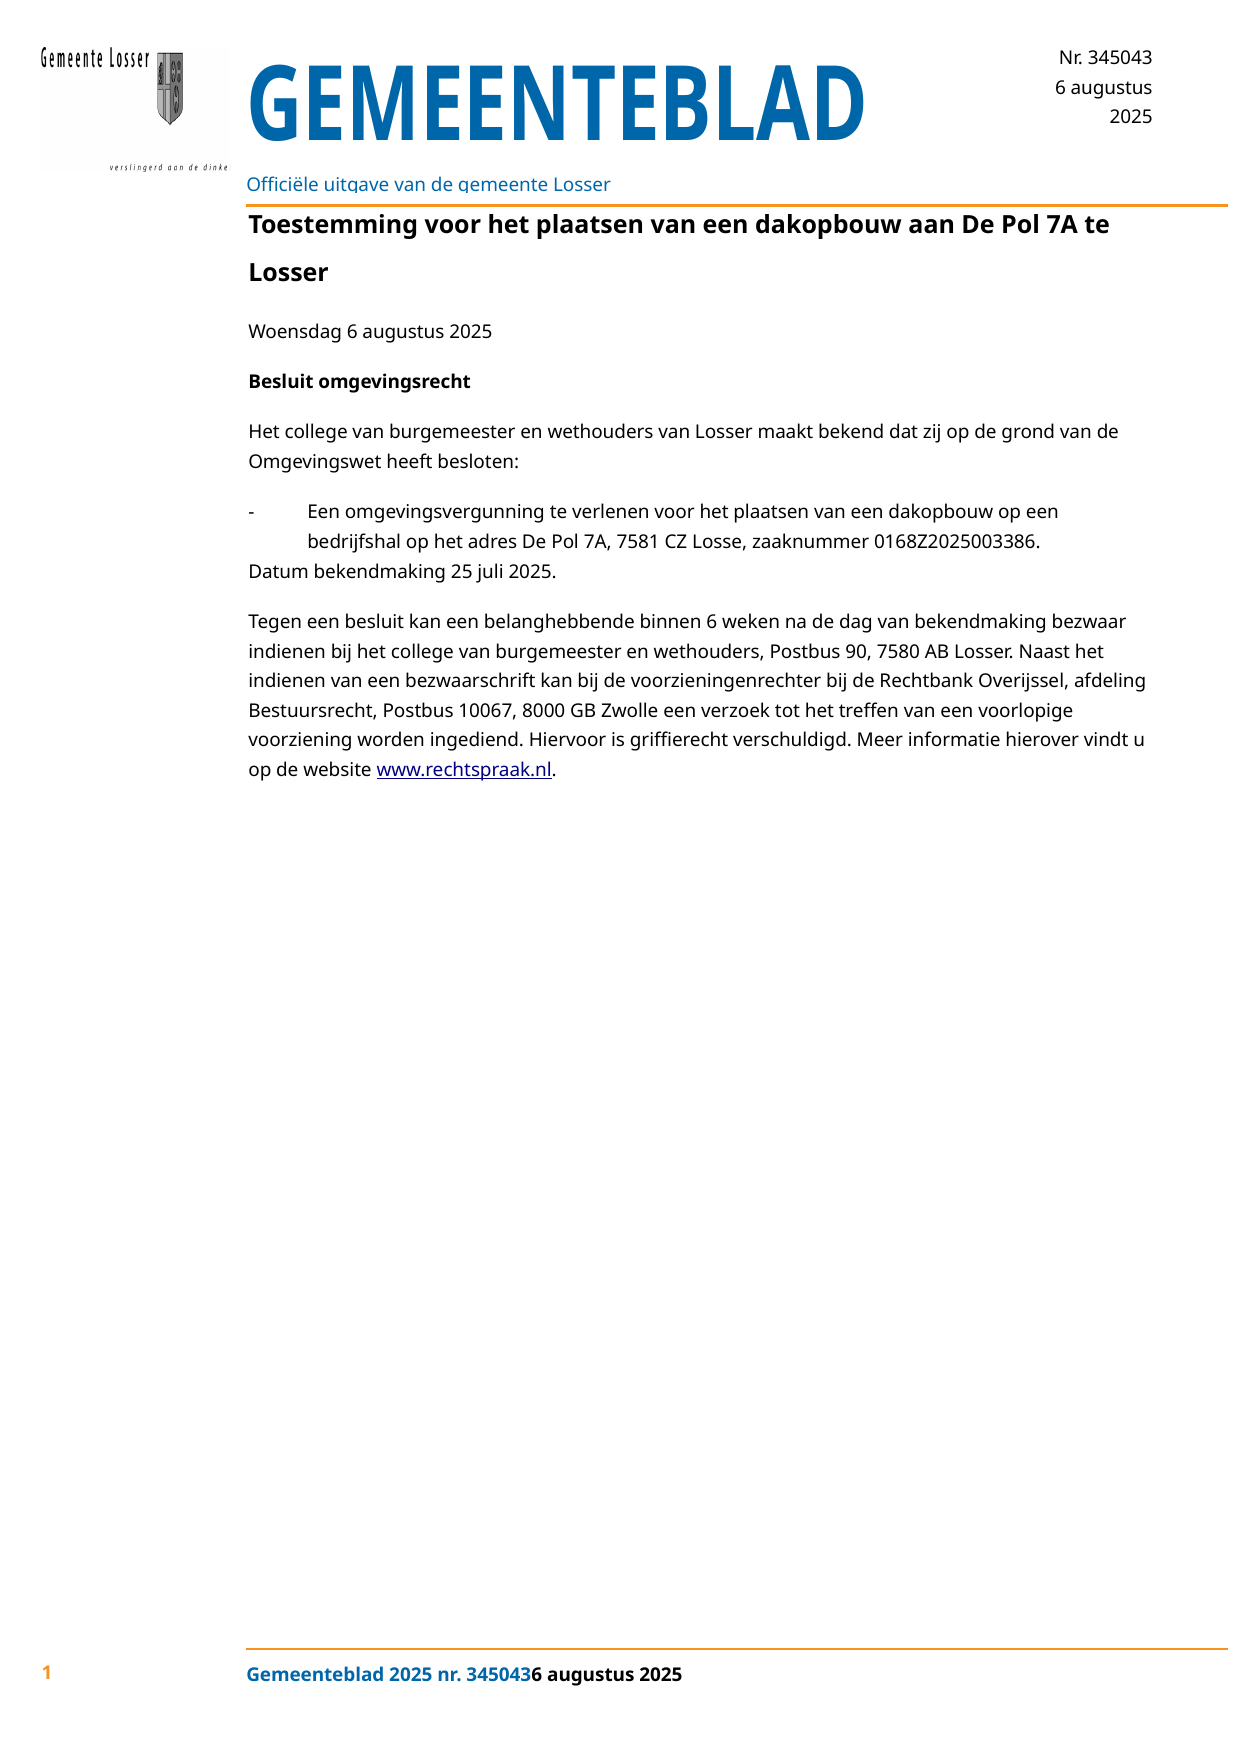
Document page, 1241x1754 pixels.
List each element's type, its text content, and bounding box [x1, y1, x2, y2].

picture [41, 47, 231, 172]
text Woensdag 6 augustus 2025 [248, 318, 1152, 344]
text Tegen een besluit kan een belanghebbende binnen 6 weken na de dag van bekendmaking bezwaar indienen bij het college van burgemeester en wethouders, Postbus 90, 7580 AB Losser. Naast het indienen van een bezwaarschrift kan bij de voorzieningenrechter bij de Rechtbank Overijssel, afdeling Bestuursrecht, Postbus 10067, 8000 GB Zwolle een verzoek tot het treffen van een voorlopige voorziening worden ingediend. Hiervoor is griffierecht verschuldigd. Meer informatie hierover vindt u op de website www.rechtspraak.nl. [248, 608, 1152, 782]
text Besluit omgevingsrecht [248, 368, 1152, 394]
text Toestemming voor het plaatsen van een dakopbouw aan De Pol 7A te Losser [248, 207, 1152, 288]
text Datum bekendmaking 25 juli 2025. [248, 558, 1152, 584]
list Een omgevingsvergunning te verlenen voor het plaatsen van een dakopbouw op een bedrijfshal op het adres De Pol 7A, 7581 CZ Losse, zaaknummer 0168Z2025003386. [248, 499, 1152, 554]
text Het college van burgemeester en wethouders van Losser maakt bekend dat zij op de grond van de Omgevingswet heeft besloten: [248, 419, 1152, 474]
